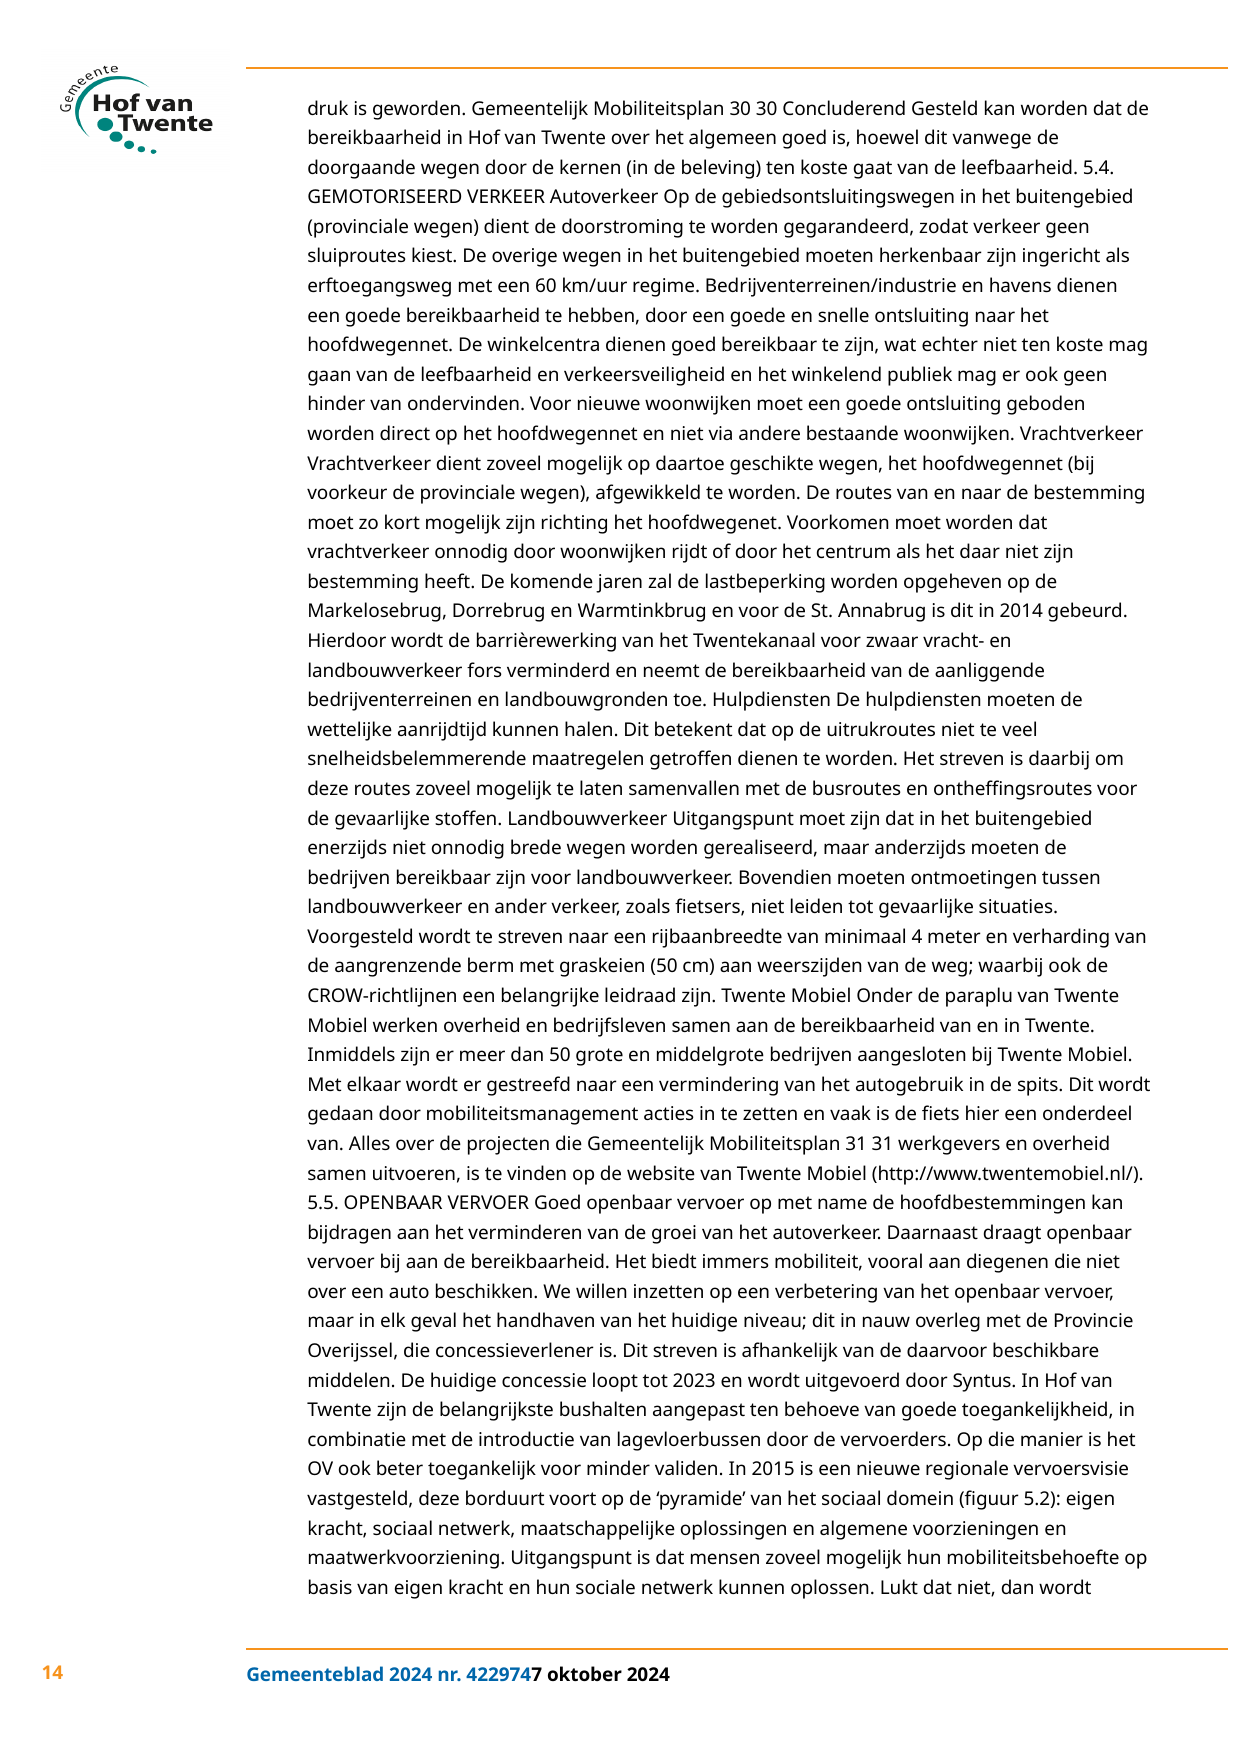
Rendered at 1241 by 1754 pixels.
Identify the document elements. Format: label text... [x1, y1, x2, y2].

list druk is geworden. Gemeentelijk Mobiliteitsplan 30 30 Concluderend Gesteld kan worden dat de bereikbaarheid in Hof van Twente over het algemeen goed is, hoewel dit vanwege de doorgaande wegen door de kernen (in de beleving) ten koste gaat van de leefbaarheid. 5.4. GEMOTORISEERD VERKEER Autoverkeer Op de gebiedsontsluitingswegen in het buitengebied (provinciale wegen) dient de doorstroming te worden gegarandeerd, zodat verkeer geen sluiproutes kiest. De overige wegen in het buitengebied moeten herkenbaar zijn ingericht als erftoegangsweg met een 60 km/uur regime. Bedrijventerreinen/industrie en havens dienen een goede bereikbaarheid te hebben, door een goede en snelle ontsluiting naar het hoofdwegennet. De winkelcentra dienen goed bereikbaar te zijn, wat echter niet ten koste mag gaan van de leefbaarheid en verkeersveiligheid en het winkelend publiek mag er ook geen hinder van ondervinden. Voor nieuwe woonwijken moet een goede ontsluiting geboden worden direct op het hoofdwegennet en niet via andere bestaande woonwijken. Vrachtverkeer Vrachtverkeer dient zoveel mogelijk op daartoe geschikte wegen, het hoofdwegennet (bij voorkeur de provinciale wegen), afgewikkeld te worden. De routes van en naar de bestemming moet zo kort mogelijk zijn richting het hoofdwegenet. Voorkomen moet worden dat vrachtverkeer onnodig door woonwijken rijdt of door het centrum als het daar niet zijn bestemming heeft. De komende jaren zal de lastbeperking worden opgeheven op de Markelosebrug, Dorrebrug en Warmtinkbrug en voor de St. Annabrug is dit in 2014 gebeurd. Hierdoor wordt de barrièrewerking van het Twentekanaal voor zwaar vracht- en landbouwverkeer fors verminderd en neemt de bereikbaarheid van de aanliggende bedrijventerreinen en landbouwgronden toe. Hulpdiensten De hulpdiensten moeten de wettelijke aanrijdtijd kunnen halen. Dit betekent dat op de uitrukroutes niet te veel snelheidsbelemmerende maatregelen getroffen dienen te worden. Het streven is daarbij om deze routes zoveel mogelijk te laten samenvallen met de busroutes en ontheffingsroutes voor de gevaarlijke stoffen. Landbouwverkeer Uitgangspunt moet zijn dat in het buitengebied enerzijds niet onnodig brede wegen worden gerealiseerd, maar anderzijds moeten de bedrijven bereikbaar zijn voor landbouwverkeer. Bovendien moeten ontmoetingen tussen landbouwverkeer en ander verkeer, zoals fietsers, niet leiden tot gevaarlijke situaties. Voorgesteld wordt te streven naar een rijbaanbreedte van minimaal 4 meter en verharding van de aangrenzende berm met graskeien (50 cm) aan weerszijden van de weg; waarbij ook de CROW-richtlijnen een belangrijke leidraad zijn. Twente Mobiel Onder de paraplu van Twente Mobiel werken overheid en bedrijfsleven samen aan de bereikbaarheid van en in Twente. Inmiddels zijn er meer dan 50 grote en middelgrote bedrijven aangesloten bij Twente Mobiel. Met elkaar wordt er gestreefd naar een vermindering van het autogebruik in de spits. Dit wordt gedaan door mobiliteitsmanagement acties in te zetten en vaak is de fiets hier een onderdeel van. Alles over de projecten die Gemeentelijk Mobiliteitsplan 31 31 werkgevers en overheid samen uitvoeren, is te vinden op de website van Twente Mobiel (http://www.twentemobiel.nl/). 5.5. OPENBAAR VERVOER Goed openbaar vervoer op met name de hoofdbestemmingen kan bijdragen aan het verminderen van de groei van het autoverkeer. Daarnaast draagt openbaar vervoer bij aan de bereikbaarheid. Het biedt immers mobiliteit, vooral aan diegenen die niet over een auto beschikken. We willen inzetten op een verbetering van het openbaar vervoer, maar in elk geval het handhaven van het huidige niveau; dit in nauw overleg met de Provincie Overijssel, die concessieverlener is. Dit streven is afhankelijk van de daarvoor beschikbare middelen. De huidige concessie loopt tot 2023 en wordt uitgevoerd door Syntus. In Hof van Twente zijn de belangrijkste bushalten aangepast ten behoeve van goede toegankelijkheid, in combinatie met de introductie van lagevloerbussen door de vervoerders. Op die manier is het OV ook beter toegankelijk voor minder validen. In 2015 is een nieuwe regionale vervoersvisie vastgesteld, deze borduurt voort op de ‘pyramide’ van het sociaal domein (figuur 5.2): eigen kracht, sociaal netwerk, maatschappelijke oplossingen en algemene voorzieningen en maatwerkvoorziening. Uitgangspunt is dat mensen zoveel mogelijk hun mobiliteitsbehoefte op basis van eigen kracht en hun sociale netwerk kunnen oplossen. Lukt dat niet, dan wordt [248, 95, 1152, 1600]
picture [41, 47, 231, 172]
